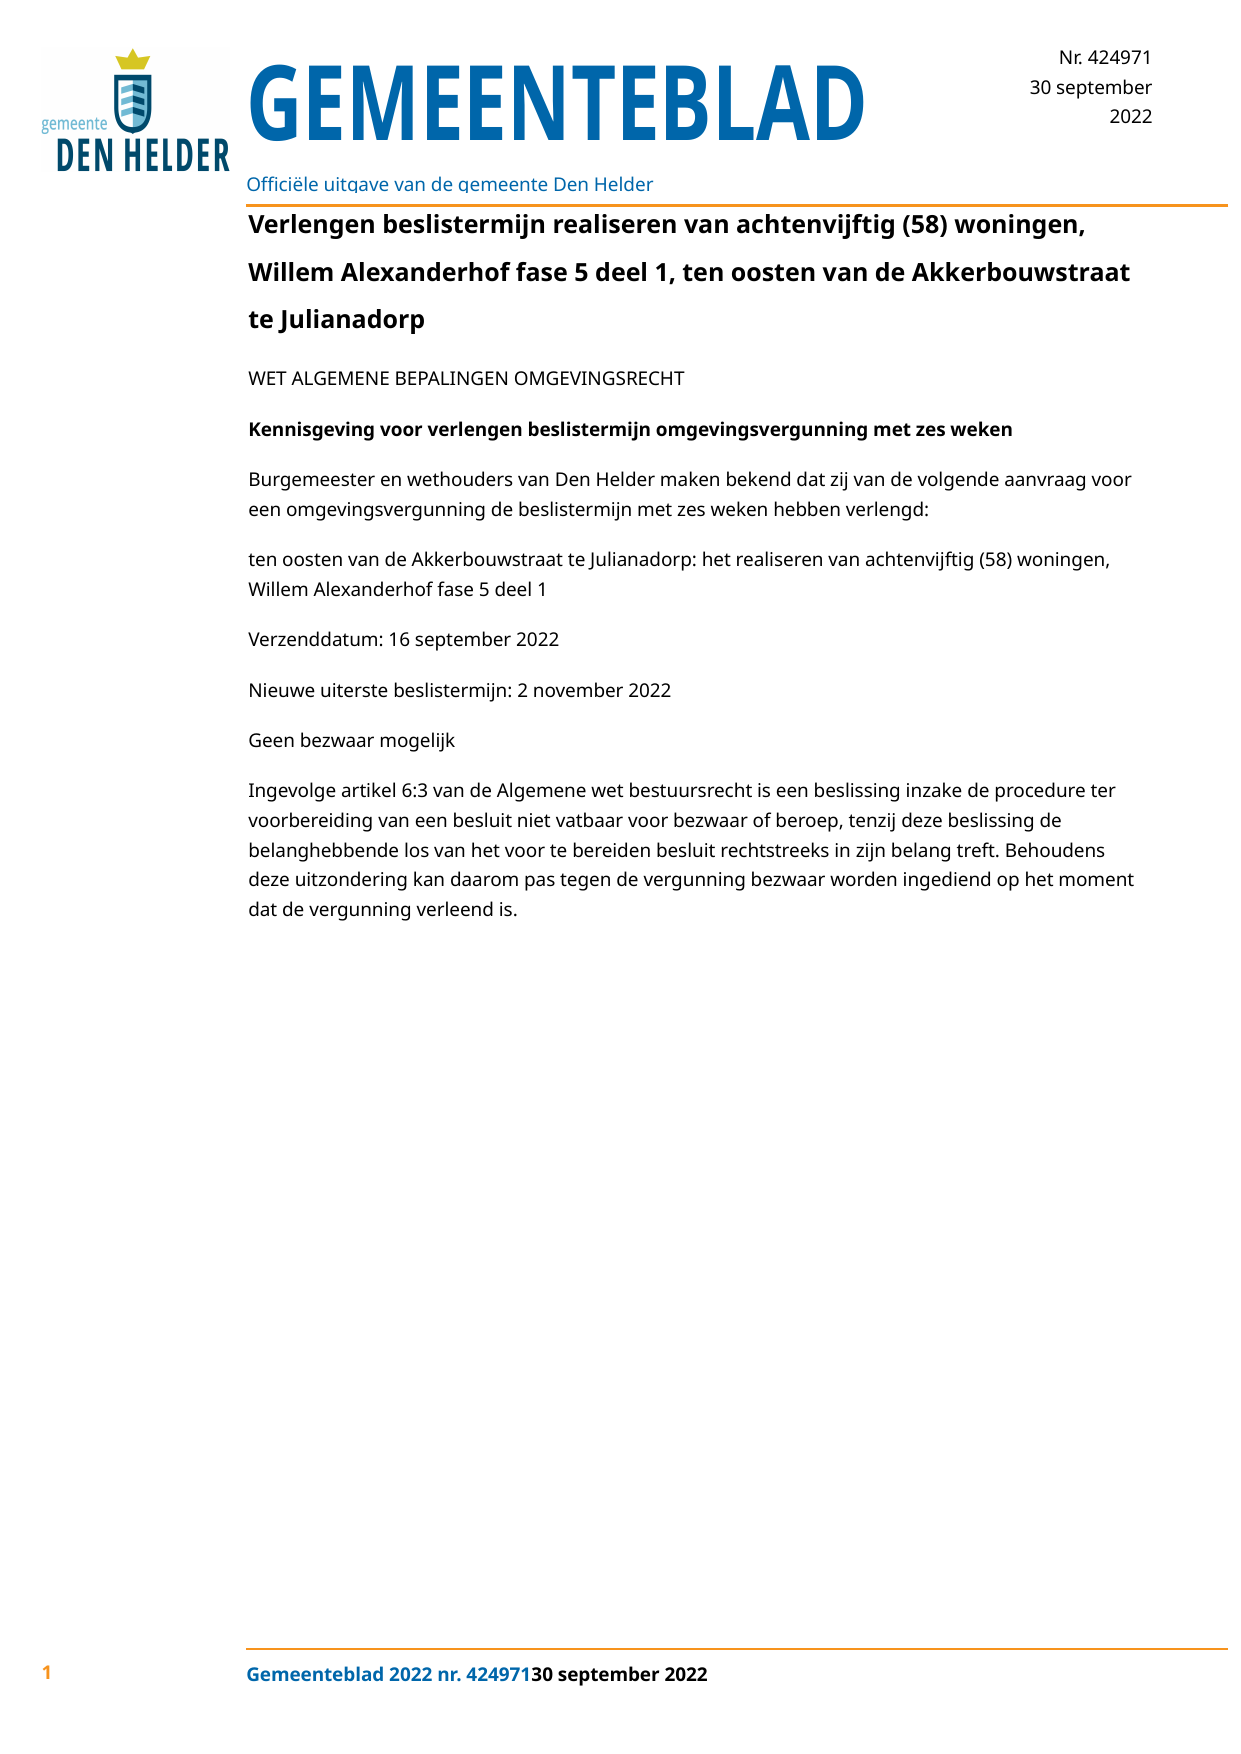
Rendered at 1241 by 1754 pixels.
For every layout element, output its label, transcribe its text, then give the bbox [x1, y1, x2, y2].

picture [182, 144, 187, 165]
picture [130, 157, 135, 172]
picture [63, 144, 68, 165]
text Verzenddatum: 16 september 2022 [248, 626, 1152, 652]
picture [41, 47, 231, 172]
text Geen bezwaar mogelijk [248, 727, 1152, 753]
text ten oosten van de Akkerbouwstraat te Julianadorp: het realiseren van achtenvijftig (58) woningen, Willem Alexanderhof fase 5 deel 1 [248, 546, 1152, 602]
text Nieuwe uiterste beslistermijn: 2 november 2022 [248, 677, 1152, 702]
text Ingevolge artikel 6:3 van de Algemene wet bestuursrecht is een beslissing inzake de procedure ter voorbereiding van een besluit niet vatbaar voor bezwaar of beroep, tenzij deze beslissing de belanghebbende los van het voor te bereiden besluit rechtstreeks in zijn belang treft. Behoudens deze uitzondering kan daarom pas tegen de vergunning bezwaar worden ingediend op het moment dat de vergunning verleend is. [248, 778, 1152, 922]
text WET ALGEMENE BEPALINGEN OMGEVINGSRECHT [248, 366, 1152, 391]
text Kennisgeving voor verlengen beslistermijn omgevingsvergunning met zes weken [248, 416, 1152, 442]
picture [100, 154, 106, 172]
picture [220, 160, 224, 172]
text Burgemeester en wethouders van Den Helder maken bekend dat zij van de volgende aanvraag voor een omgevingsvergunning de beslistermijn met zes weken hebben verlengd: [248, 466, 1152, 522]
text Verlengen beslistermijn realiseren van achtenvijftig (58) woningen, Willem Alexanderhof fase 5 deel 1, ten oosten van de Akkerbouwstraat te Julianadorp [248, 207, 1152, 336]
